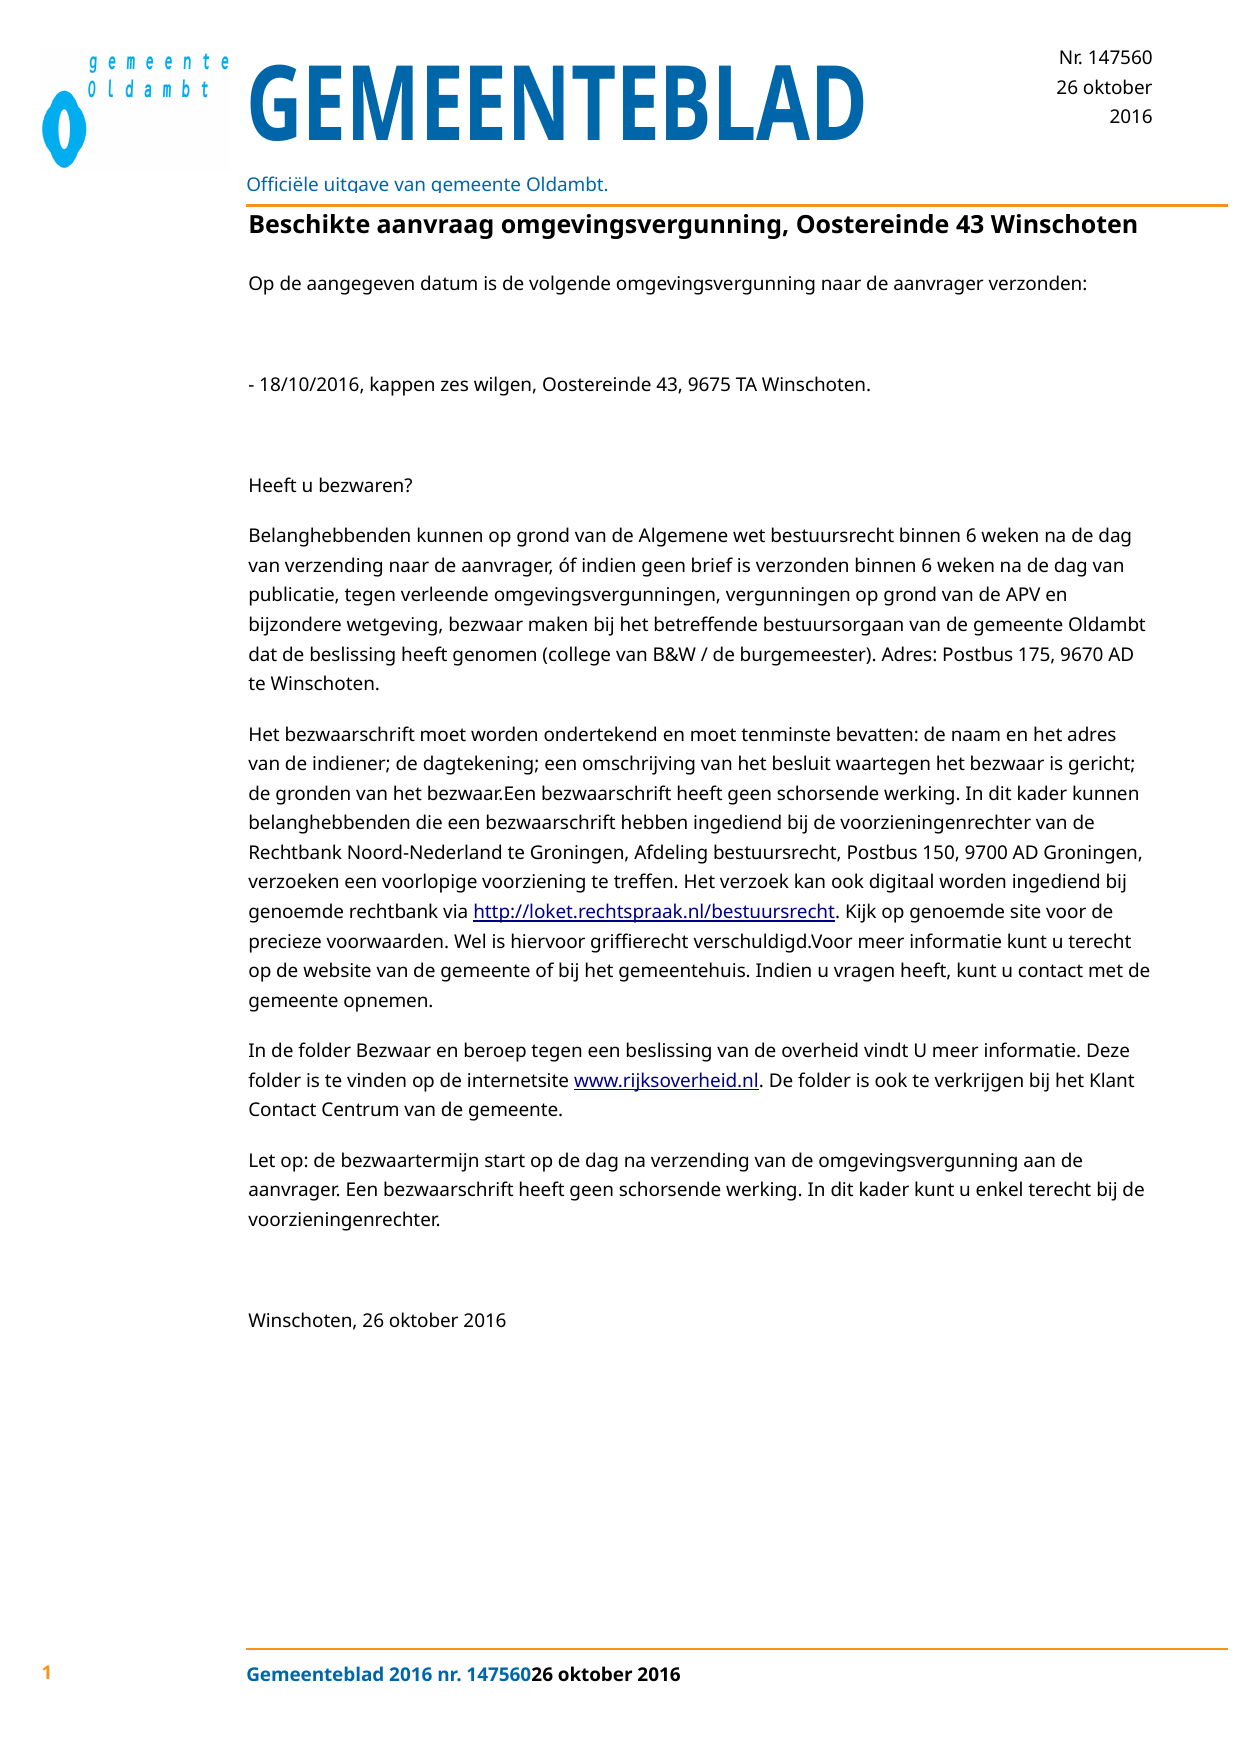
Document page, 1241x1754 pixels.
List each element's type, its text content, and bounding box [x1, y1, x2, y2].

text Beschikte aanvraag omgevingsvergunning, Oostereinde 43 Winschoten [248, 207, 1152, 241]
text In de folder Bezwaar en beroep tegen een beslissing van de overheid vindt U meer informatie. Deze folder is te vinden op de internetsite www.rijksoverheid.nl. De folder is ook te verkrijgen bij het Klant Contact Centrum van de gemeente. [248, 1037, 1152, 1122]
text - 18/10/2016, kappen zes wilgen, Oostereinde 43, 9675 TA Winschoten. [248, 371, 1152, 397]
text Belanghebbenden kunnen op grond van de Algemene wet bestuursrecht binnen 6 weken na de dag van verzending naar de aanvrager, óf indien geen brief is verzonden binnen 6 weken na de dag van publicatie, tegen verleende omgevingsvergunningen, vergunningen op grond van de APV en bijzondere wetgeving, bezwaar maken bij het betreffende bestuursorgaan van de gemeente Oldambt dat de beslissing heeft genomen (college van B&W / de burgemeester). Adres: Postbus 175, 9670 AD te Winschoten. [248, 522, 1152, 696]
text Het bezwaarschrift moet worden ondertekend en moet tenminste bevatten: de naam en het adres van de indiener; de dagtekening; een omschrijving van het besluit waartegen het bezwaar is gericht; de gronden van het bezwaar.Een bezwaarschrift heeft geen schorsende werking. In dit kader kunnen belanghebbenden die een bezwaarschrift hebben ingediend bij de voorzieningenrechter van de Rechtbank Noord-Nederland te Groningen, Afdeling bestuursrecht, Postbus 150, 9700 AD Groningen, verzoeken een voorlopige voorziening te treffen. Het verzoek kan ook digitaal worden ingediend bij genoemde rechtbank via http://loket.rechtspraak.nl/bestuursrecht. Kijk op genoemde site voor de precieze voorwaarden. Wel is hiervoor griffierecht verschuldigd.Voor meer informatie kunt u terecht op de website van de gemeente of bij het gemeentehuis. Indien u vragen heeft, kunt u contact met de gemeente opnemen. [248, 721, 1152, 1013]
text Heeft u bezwaren? [248, 472, 1152, 498]
text Winschoten, 26 oktober 2016 [248, 1307, 1152, 1333]
text Let op: de bezwaartermijn start op de dag na verzending van de omgevingsvergunning aan de aanvrager. Een bezwaarschrift heeft geen schorsende werking. In dit kader kunt u enkel terecht bij de voorzieningenrechter. [248, 1147, 1152, 1232]
picture [41, 47, 231, 172]
text Op de aangegeven datum is de volgende omgevingsvergunning naar de aanvrager verzonden: [248, 270, 1152, 296]
